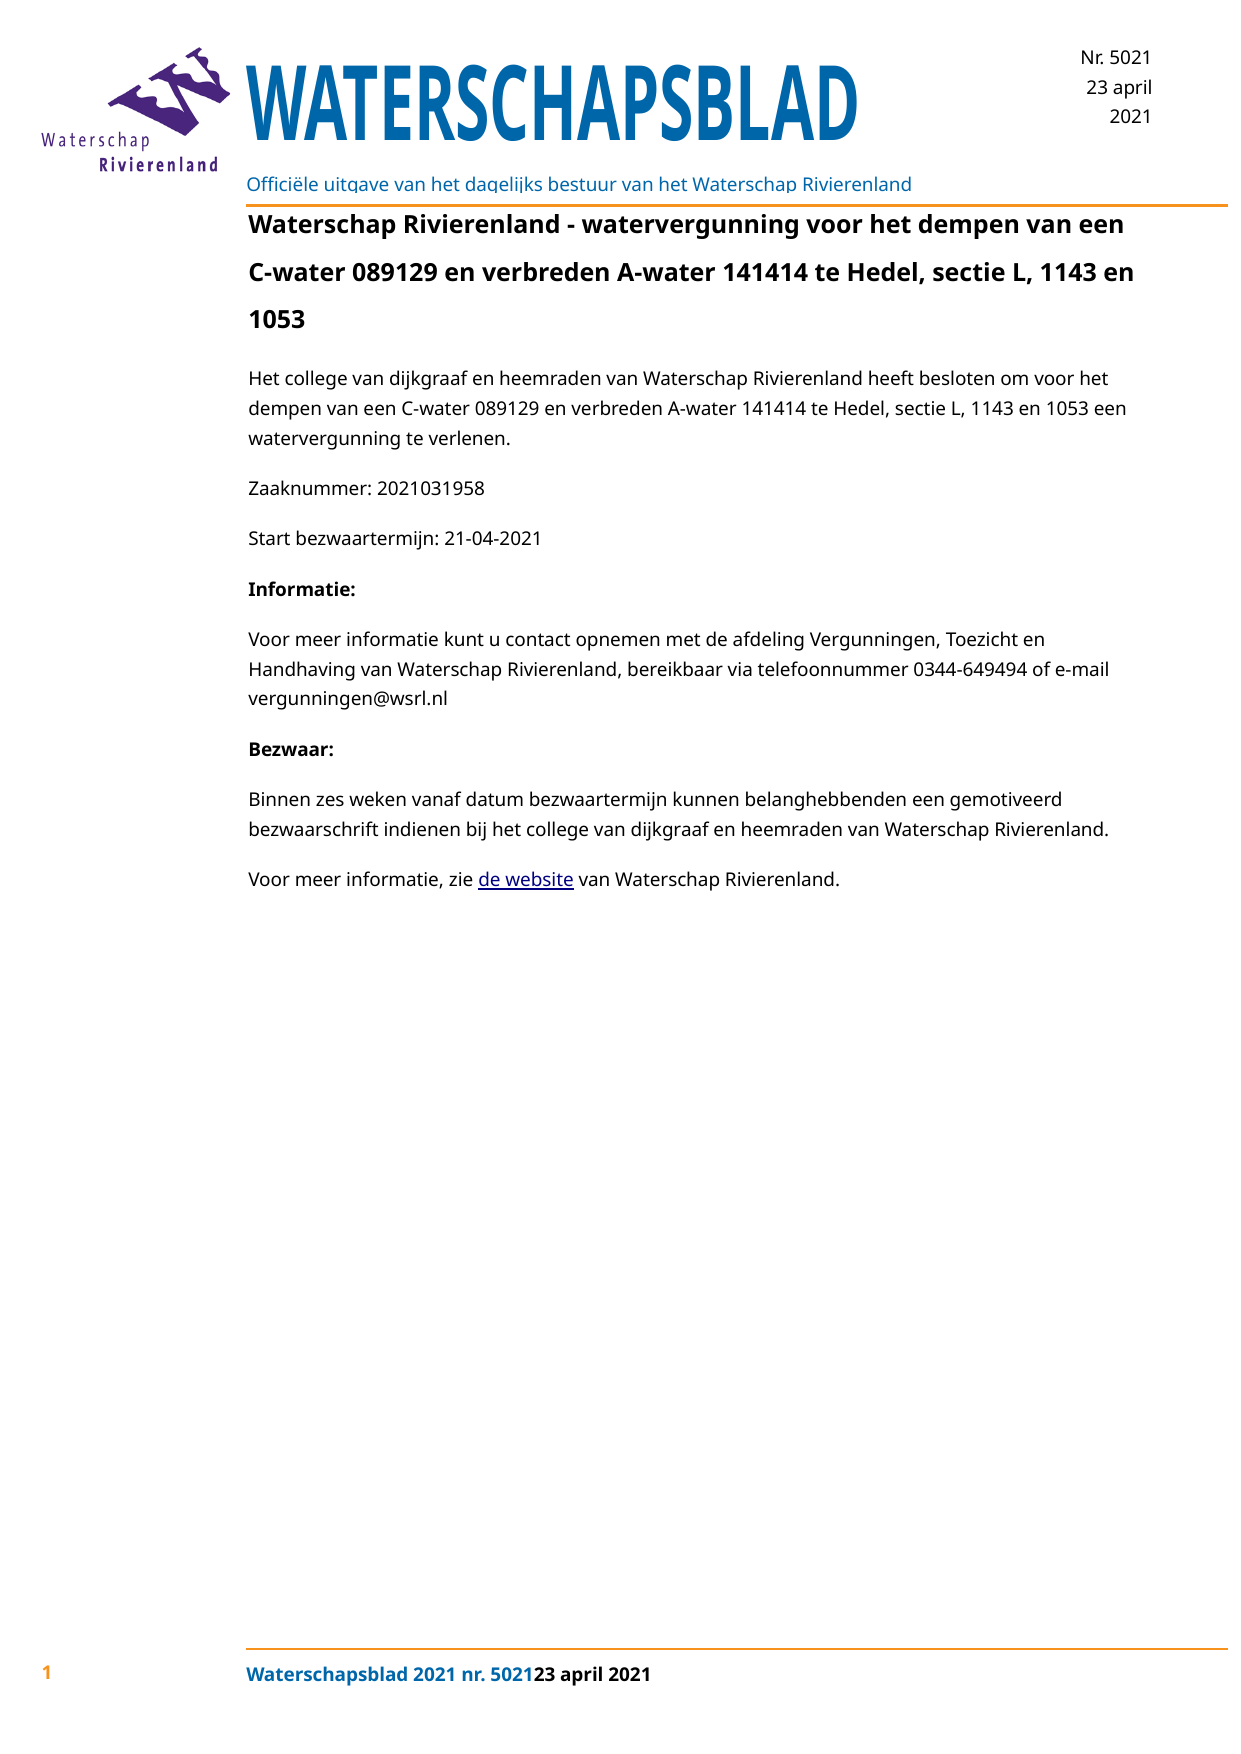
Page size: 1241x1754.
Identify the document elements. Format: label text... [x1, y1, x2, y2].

text Informatie: [248, 576, 1152, 602]
text Binnen zes weken vanaf datum bezwaartermijn kunnen belanghebbenden een gemotiveerd bezwaarschrift indienen bij het college van dijkgraaf en heemraden van Waterschap Rivierenland. [248, 786, 1152, 842]
text Waterschap Rivierenland - watervergunning voor het dempen van een C-water 089129 en verbreden A-water 141414 te Hedel, sectie L, 1143 en 1053 [248, 207, 1152, 336]
text Voor meer informatie kunt u contact opnemen met de afdeling Vergunningen, Toezicht en Handhaving van Waterschap Rivierenland, bereikbaar via telefoonnummer 0344-649494 of e-mail vergunningen@wsrl.nl [248, 626, 1152, 711]
text Start bezwaartermijn: 21-04-2021 [248, 526, 1152, 551]
text Bezwaar: [248, 736, 1152, 762]
picture [41, 47, 231, 172]
text Het college van dijkgraaf en heemraden van Waterschap Rivierenland heeft besloten om voor het dempen van een C-water 089129 en verbreden A-water 141414 te Hedel, sectie L, 1143 en 1053 een watervergunning te verlenen. [248, 366, 1152, 450]
text Zaaknummer: 2021031958 [248, 475, 1152, 501]
text Voor meer informatie, zie de website van Waterschap Rivierenland. [248, 866, 1152, 892]
